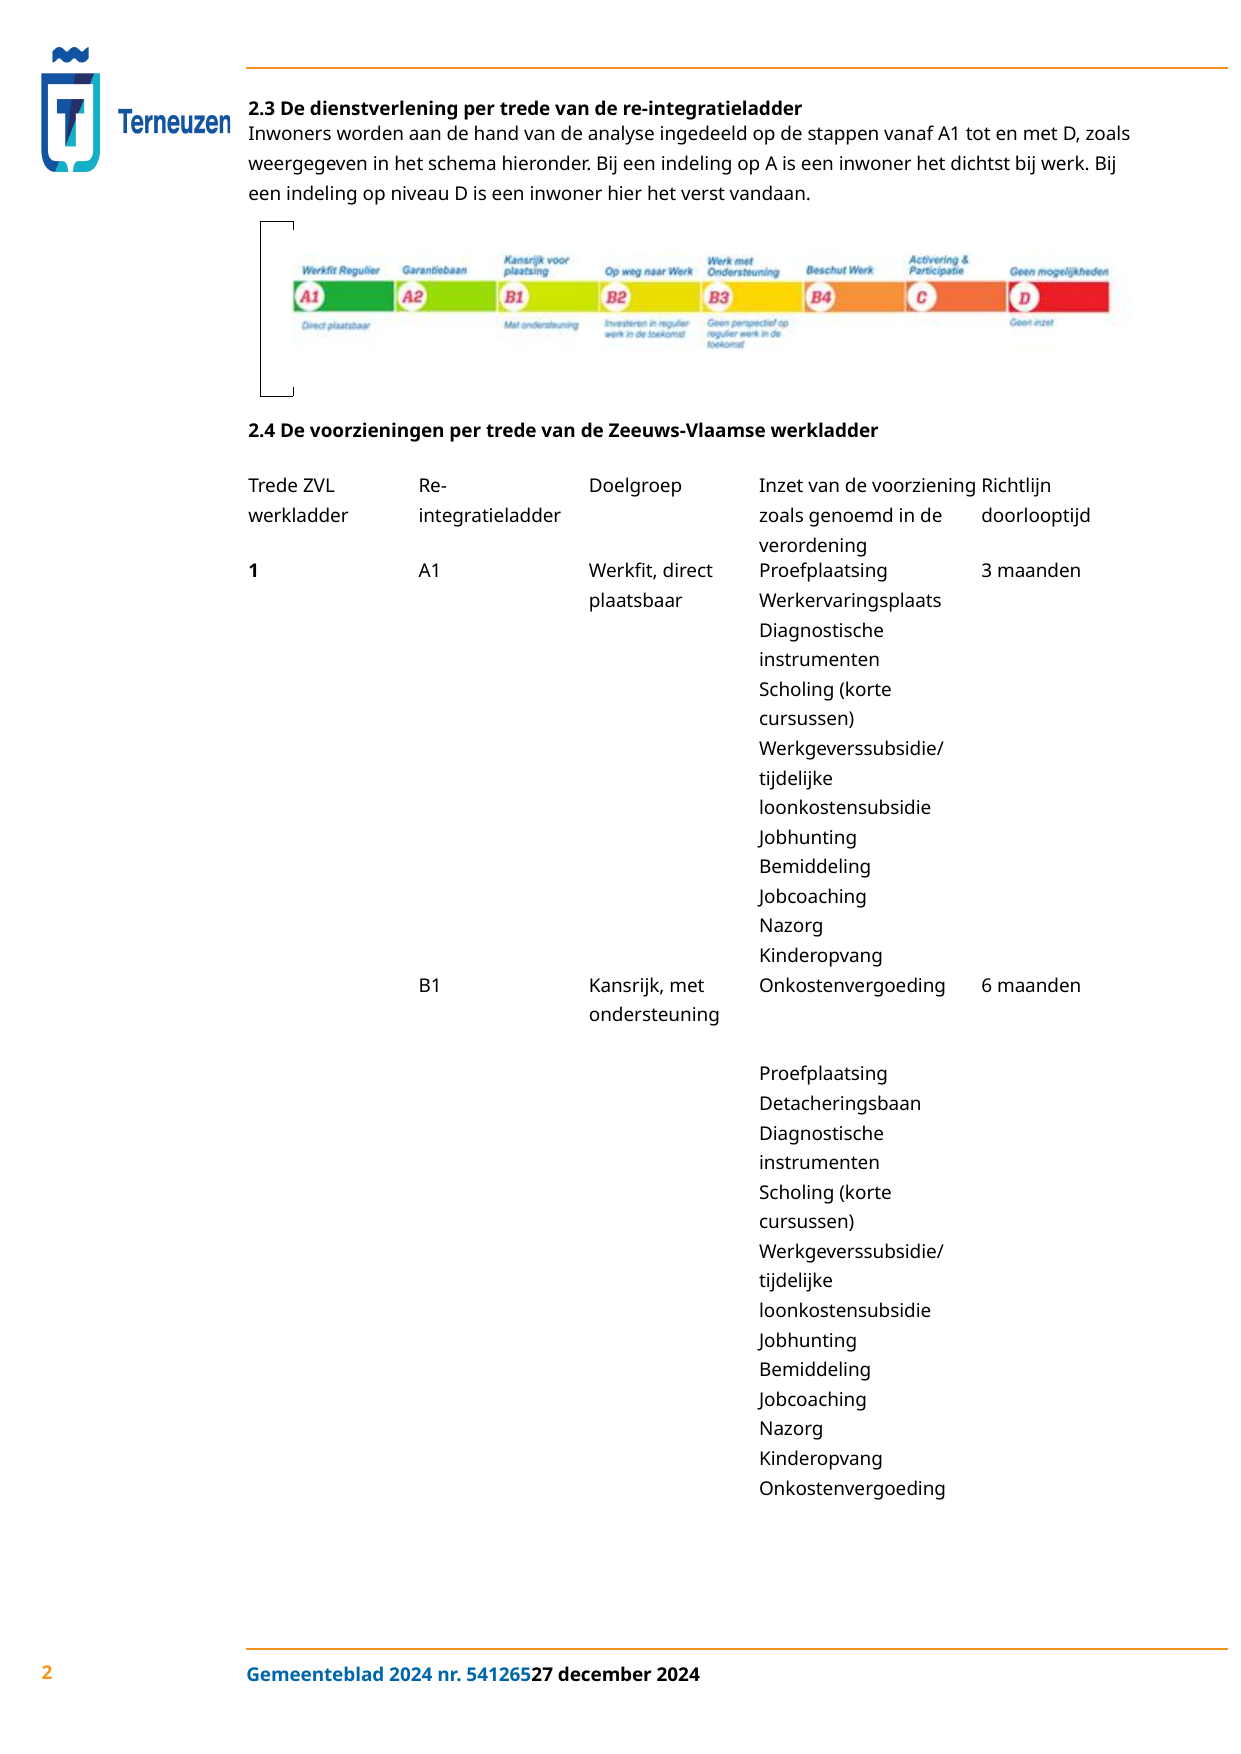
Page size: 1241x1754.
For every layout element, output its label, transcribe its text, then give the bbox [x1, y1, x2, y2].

table_header Re-integratieladder [418, 473, 589, 558]
table_header Richtlijn doorlooptijd [981, 473, 1152, 558]
picture [41, 47, 231, 172]
table_header Trede ZVL werkladder [248, 473, 418, 558]
table_header Doelgroep [589, 473, 759, 558]
table_cell Proefplaatsing Werkervaringsplaats Diagnostische instrumenten Scholing (korte cursussen) Werkgeverssubsidie/tijdelijke loonkostensubsidie Jobhunting Bemiddeling Jobcoaching Nazorg Kinderopvang Onkostenvergoeding Proefplaatsing Detacheringsbaan Diagnostische instrumenten Scholing (korte cursussen) Werkgeverssubsidie/tijdelijke loonkostensubsidie Jobhunting Bemiddeling Jobcoaching Nazorg Kinderopvang Onkostenvergoeding [759, 558, 981, 1530]
table_cell 1 [248, 558, 418, 1530]
table_cell Werkfit, direct plaatsbaar Kansrijk, met ondersteuning [589, 558, 759, 1530]
table_cell 3 maanden 6 maanden [981, 558, 1152, 1530]
table_header Inzet van de voorziening zoals genoemd in de verordening [759, 473, 981, 558]
text Inwoners worden aan de hand van de analyse ingedeeld op de stappen vanaf A1 tot en met D, zoals weergegeven in het schema hieronder. Bij een indeling op A is een inwoner het dichtst bij werk. Bij een indeling op niveau D is een inwoner hier het verst vandaan. [248, 121, 1152, 205]
text 2.3 De dienstverlening per trede van de re-integratieladder [248, 95, 1152, 121]
picture [268, 230, 1173, 387]
table_cell A1 B1 [418, 558, 589, 1530]
text 2.4 De voorzieningen per trede van de Zeeuws-Vlaamse werkladder [248, 417, 1152, 443]
